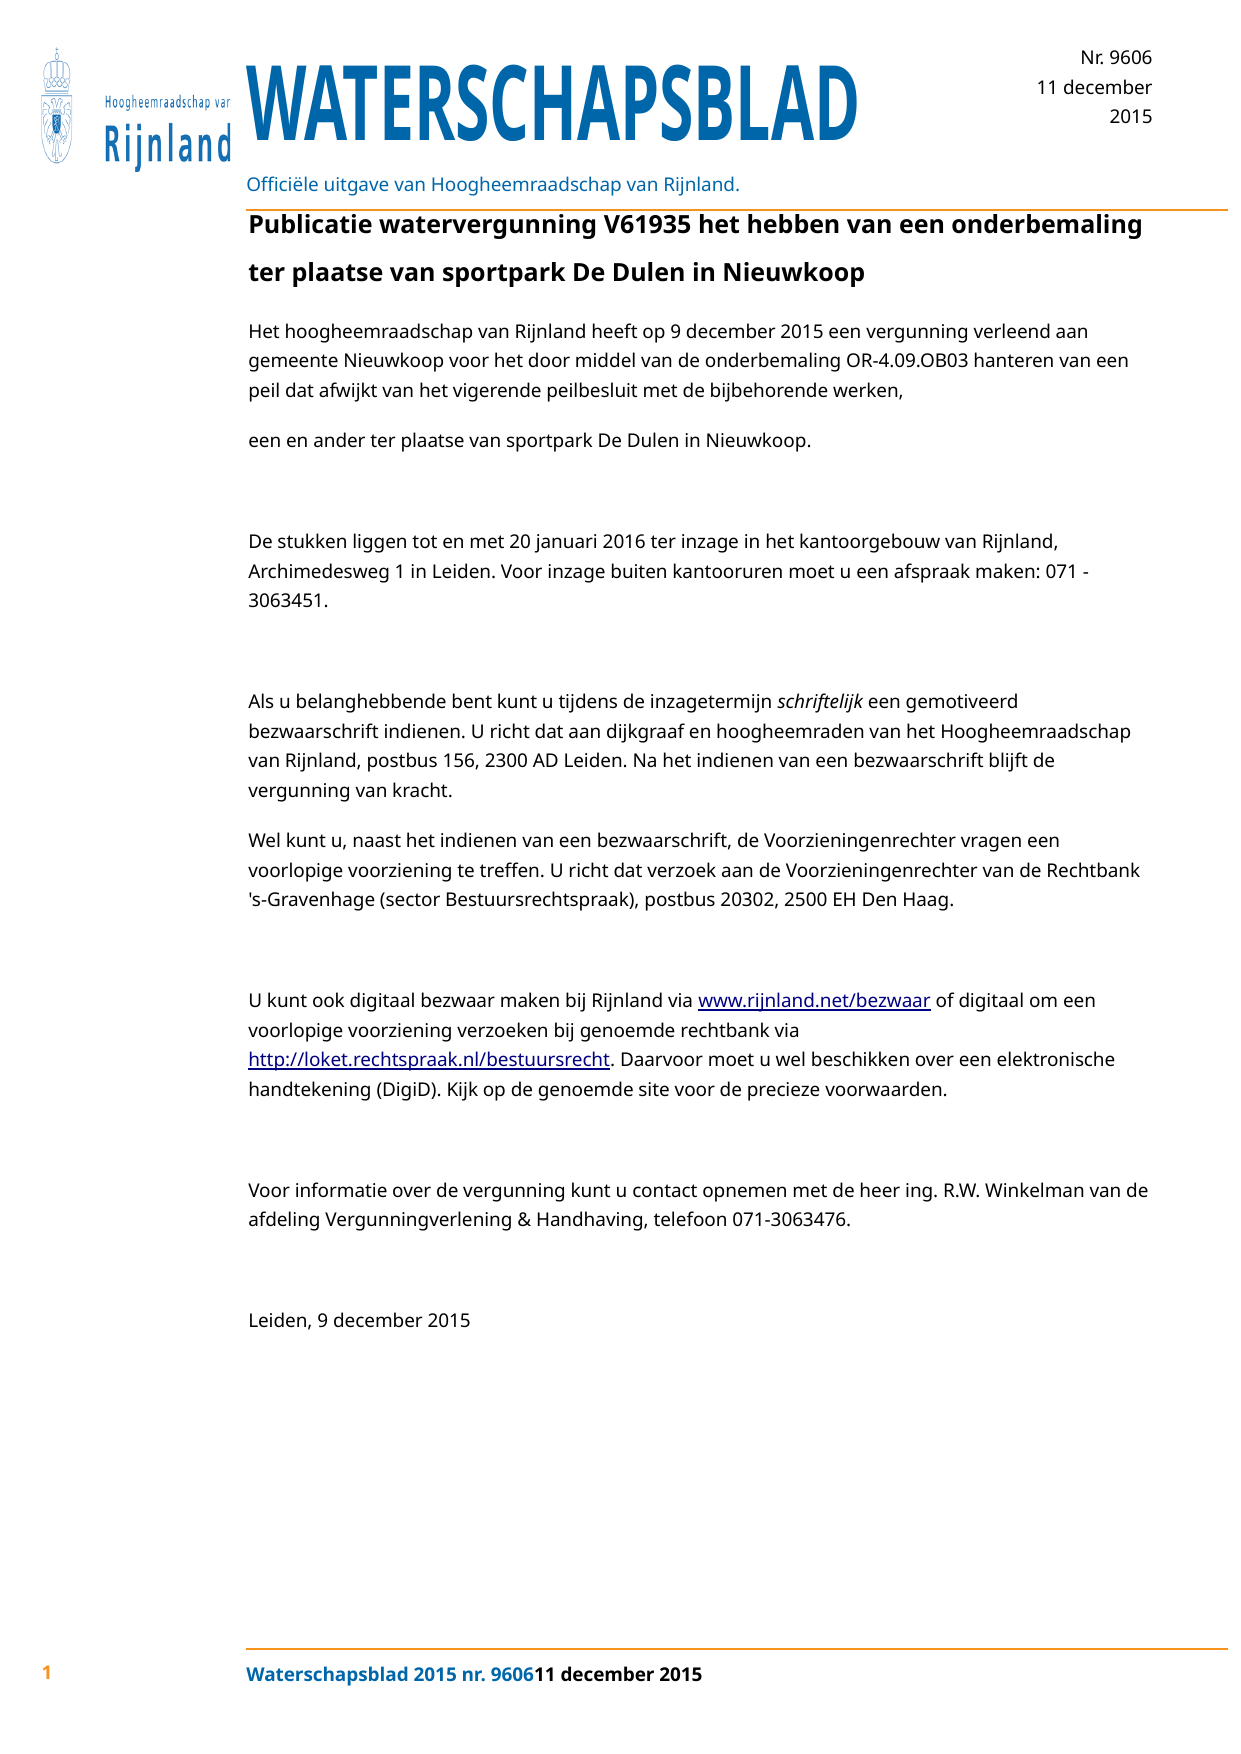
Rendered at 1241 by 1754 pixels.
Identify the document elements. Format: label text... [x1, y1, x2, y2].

text Voor informatie over de vergunning kunt u contact opnemen met de heer ing. R.W. Winkelman van de afdeling Vergunningverlening & Handhaving, telefoon 071-3063476. [248, 1177, 1152, 1232]
text U kunt ook digitaal bezwaar maken bij Rijnland via www.rijnland.net/bezwaar of digitaal om een voorlopige voorziening verzoeken bij genoemde rechtbank via http://loket.rechtspraak.nl/bestuursrecht. Daarvoor moet u wel beschikken over een elektronische handtekening (DigiD). Kijk op de genoemde site voor de precieze voorwaarden. [248, 987, 1152, 1102]
text Het hoogheemraadschap van Rijnland heeft op 9 december 2015 een vergunning verleend aan gemeente Nieuwkoop voor het door middel van de onderbemaling OR-4.09.OB03 hanteren van een peil dat afwijkt van het vigerende peilbesluit met de bijbehorende werken, [248, 318, 1152, 403]
picture [41, 47, 231, 172]
text Wel kunt u, naast het indienen van een bezwaarschrift, de Voorzieningenrechter vragen een voorlopige voorziening te treffen. U richt dat verzoek aan de Voorzieningenrechter van de Rechtbank 's-Gravenhage (sector Bestuursrechtspraak), postbus 20302, 2500 EH Den Haag. [248, 827, 1152, 912]
text De stukken liggen tot en met 20 januari 2016 ter inzage in het kantoorgebouw van Rijnland, Archimedesweg 1 in Leiden. Voor inzage buiten kantooruren moet u een afspraak maken: 071 - 3063451. [248, 528, 1152, 613]
text Als u belanghebbende bent kunt u tijdens de inzagetermijn schriftelijk een gemotiveerd bezwaarschrift indienen. U richt dat aan dijkgraaf en hoogheemraden van het Hoogheemraadschap van Rijnland, postbus 156, 2300 AD Leiden. Na het indienen van een bezwaarschrift blijft de vergunning van kracht. [248, 688, 1152, 803]
text Leiden, 9 december 2015 [248, 1307, 1152, 1333]
text een en ander ter plaatse van sportpark De Dulen in Nieuwkoop. [248, 427, 1152, 453]
text Publicatie watervergunning V61935 het hebben van een onderbemaling ter plaatse van sportpark De Dulen in Nieuwkoop [248, 211, 1152, 288]
